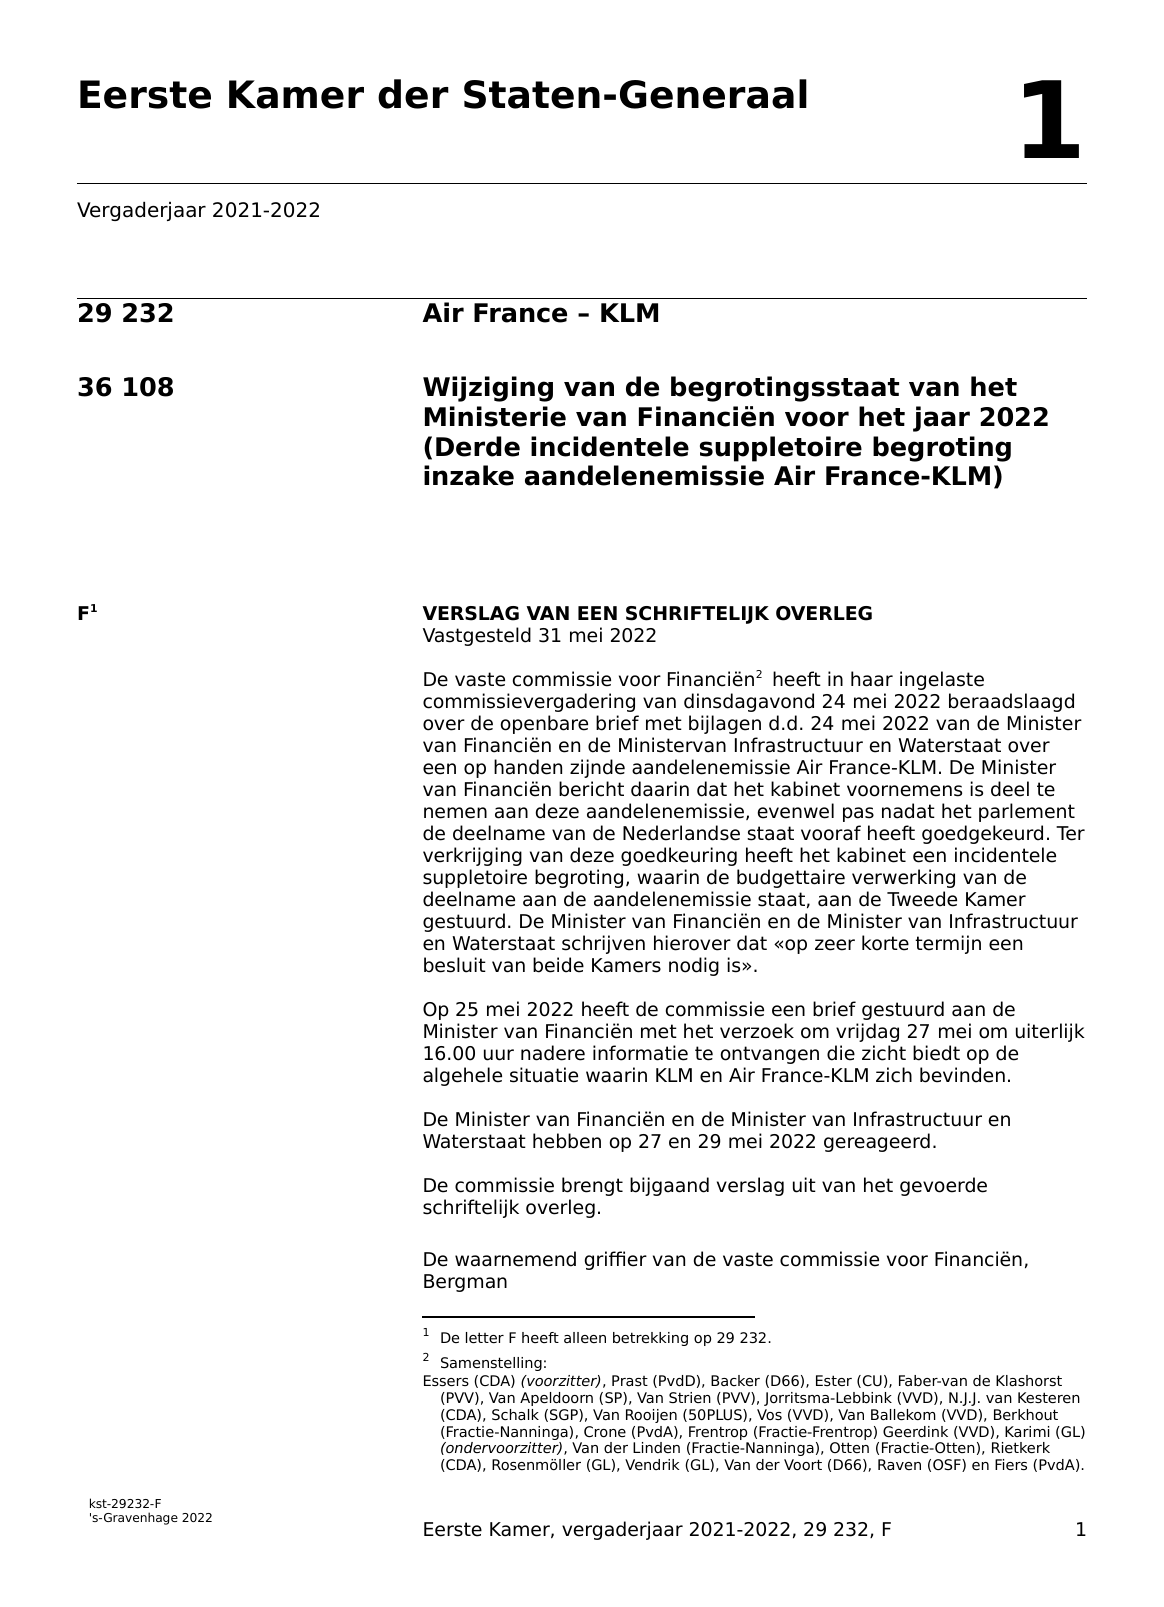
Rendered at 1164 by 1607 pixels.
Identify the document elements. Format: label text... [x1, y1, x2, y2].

subtitle 36 108 Wijziging van de begrotingsstaat van het Ministerie van Financiën voor het jaar 2022 (Derde incidentele suppletoire begroting inzake aandelenemissie Air France-KLM) [77, 373, 1087, 492]
subtitle 29 232 Air France – KLM [77, 299, 1087, 329]
table_cell Vergaderjaar 2021-2022 [77, 184, 1087, 298]
text De vaste commissie voor Financiën heeft in haar ingelaste commissievergadering van dinsdagavond 24 mei 2022 beraadslaagd over de openbare brief met bijlagen d.d. 24 mei 2022 van de Minister van Financiën en de Ministervan Infrastructuur en Waterstaat over een op handen zijnde aandelenemissie Air France-KLM. De Minister van Financiën bericht daarin dat het kabinet voornemens is deel te nemen aan deze aandelenemissie, evenwel pas nadat het parlement de deelname van de Nederlandse staat vooraf heeft goedgekeurd. Ter verkrijging van deze goedkeuring heeft het kabinet een incidentele suppletoire begroting, waarin de budgettaire verwerking van de deelname aan de aandelenemissie staat, aan de Tweede Kamer gestuurd. De Minister van Financiën en de Minister van Infrastructuur en Waterstaat schrijven hierover dat «op zeer korte termijn een besluit van beide Kamers nodig is». [422, 669, 1087, 977]
text De Minister van Financiën en de Minister van Infrastructuur en Waterstaat hebben op 27 en 29 mei 2022 gereageerd. [422, 1109, 1087, 1153]
text Op 25 mei 2022 heeft de commissie een brief gestuurd aan de Minister van Financiën met het verzoek om vrijdag 27 mei om uiterlijk 16.00 uur nadere informatie te ontvangen die zicht biedt op de algehele situatie waarin KLM en Air France-KLM zich bevinden. [422, 999, 1087, 1087]
text Essers (CDA) (voorzitter), Prast (PvdD), Backer (D66), Ester (CU), Faber-van de Klashorst (PVV), Van Apeldoorn (SP), Van Strien (PVV), Jorritsma-Lebbink (VVD), N.J.J. van Kesteren (CDA), Schalk (SGP), Van Rooijen (50PLUS), Vos (VVD), Van Ballekom (VVD), Berkhout (Fractie-Nanninga), Crone (PvdA), Frentrop (Fractie-Frentrop) Geerdink (VVD), Karimi (GL) (ondervoorzitter), Van der Linden (Fractie-Nanninga), Otten (Fractie-Otten), Rietkerk (CDA), Rosenmöller (GL), Vendrik (GL), Van der Voort (D66), Raven (OSF) en Fiers (PvdA). [422, 1373, 1087, 1474]
subtitle F VERSLAG VAN EEN SCHRIFTELIJK OVERLEG [77, 603, 1087, 625]
table_header Eerste Kamer der Staten-Generaal [77, 59, 886, 183]
text Samenstelling: [422, 1351, 1087, 1373]
table_header 1 [886, 59, 1087, 183]
text De waarnemend griffier van de vaste commissie voor Financiën, Bergman [422, 1249, 1087, 1293]
text kst-29232-F [88, 1497, 323, 1511]
text De commissie brengt bijgaand verslag uit van het gevoerde schriftelijk overleg. [422, 1175, 1087, 1219]
text Vastgesteld 31 mei 2022 [422, 625, 1087, 647]
text 's-Gravenhage 2022 [88, 1511, 323, 1525]
text De letter F heeft alleen betrekking op 29 232. [422, 1326, 1087, 1348]
